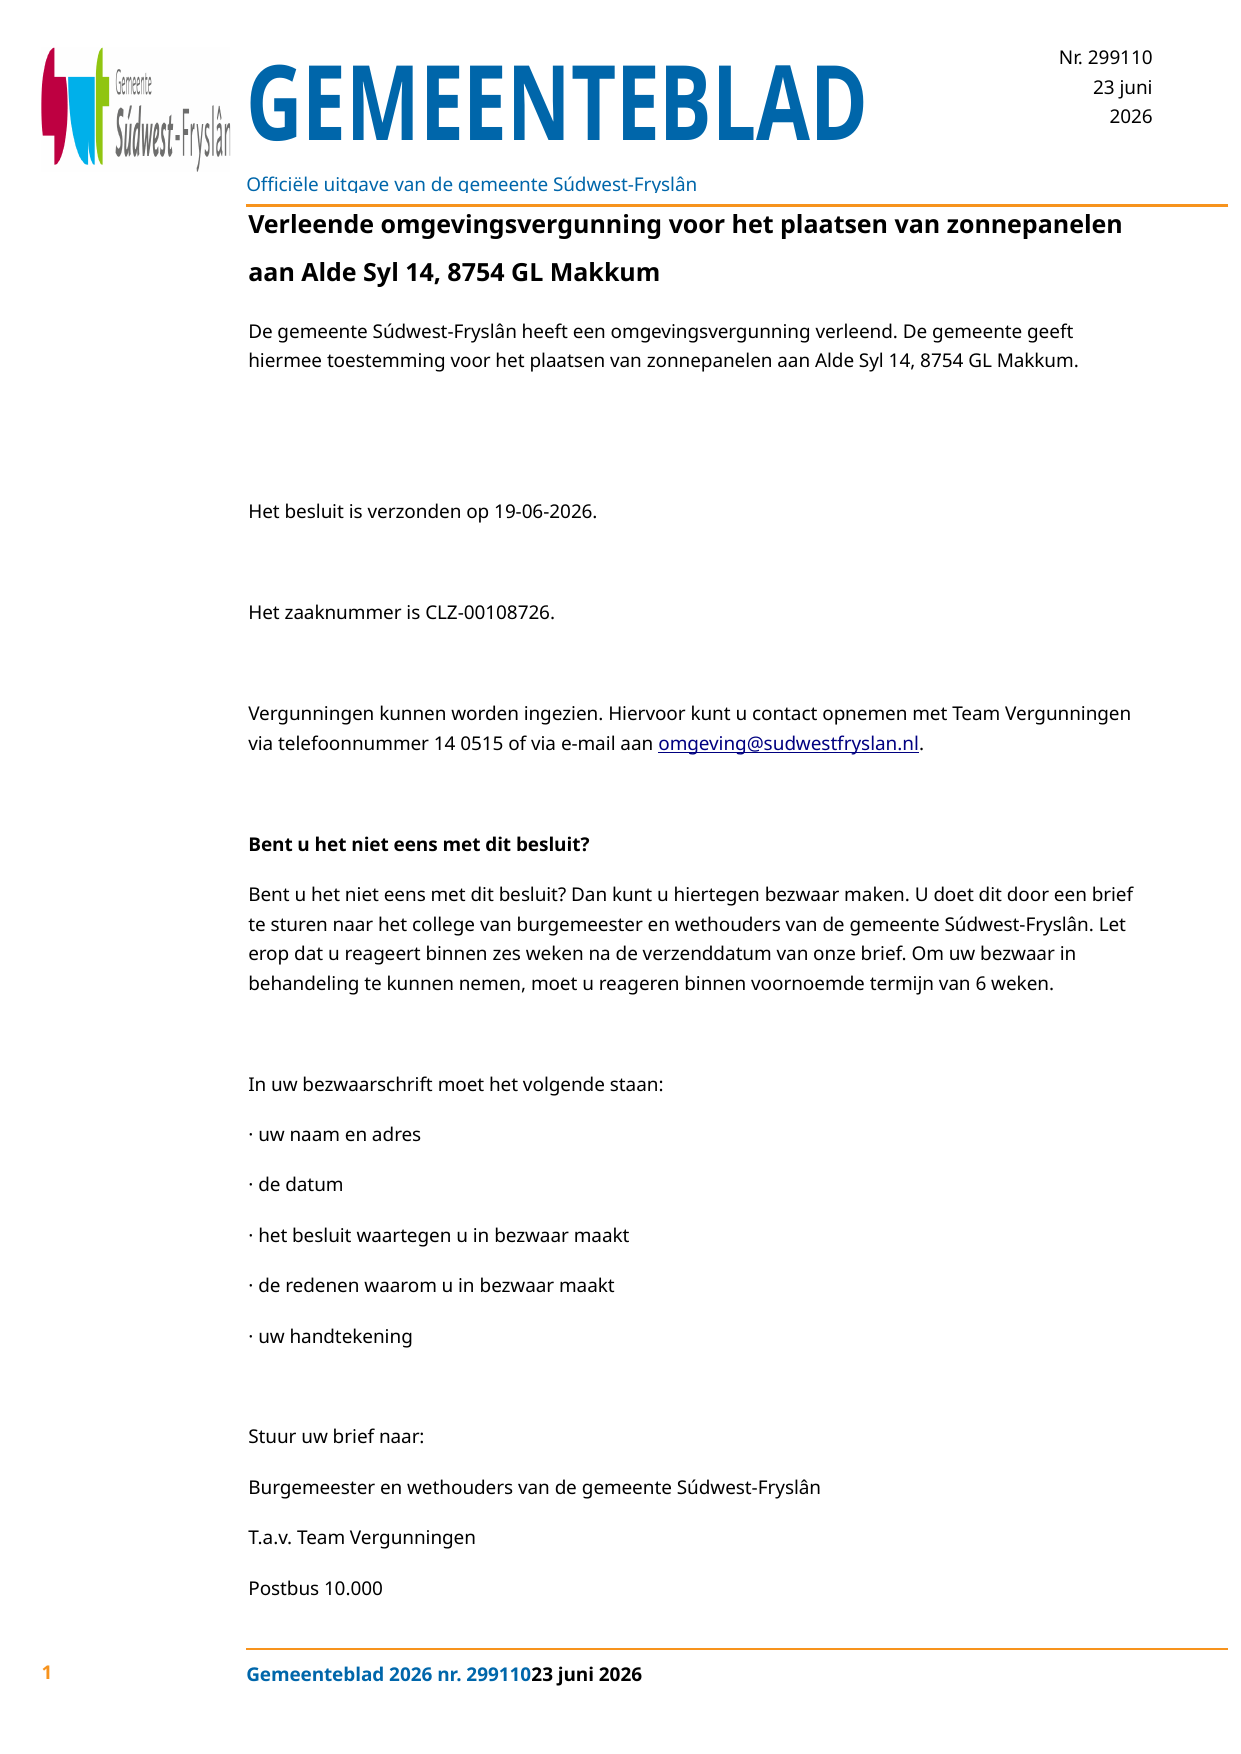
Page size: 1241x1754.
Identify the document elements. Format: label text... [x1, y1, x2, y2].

text Verleende omgevingsvergunning voor het plaatsen van zonnepanelen aan Alde Syl 14, 8754 GL Makkum [248, 207, 1152, 288]
text Het besluit is verzonden op 19-06-2026. [248, 499, 1152, 524]
text Burgemeester en wethouders van de gemeente Súdwest-Fryslân [248, 1474, 1152, 1500]
text Stuur uw brief naar: [248, 1424, 1152, 1449]
text Bent u het niet eens met dit besluit? [248, 831, 1152, 857]
text Het zaaknummer is CLZ-00108726. [248, 599, 1152, 625]
text · uw handtekening [248, 1323, 1152, 1349]
text In uw bezwaarschrift moet het volgende staan: [248, 1071, 1152, 1097]
picture [41, 47, 231, 172]
text · de redenen waarom u in bezwaar maakt [248, 1272, 1152, 1298]
text Postbus 10.000 [248, 1575, 1152, 1601]
text Vergunningen kunnen worden ingezien. Hiervoor kunt u contact opnemen met Team Vergunningen via telefoonnummer 14 0515 of via e-mail aan omgeving@sudwestfryslan.nl. [248, 700, 1152, 756]
text · de datum [248, 1172, 1152, 1197]
text T.a.v. Team Vergunningen [248, 1524, 1152, 1550]
text · het besluit waartegen u in bezwaar maakt [248, 1222, 1152, 1248]
text De gemeente Súdwest-Fryslân heeft een omgevingsvergunning verleend. De gemeente geeft hiermee toestemming voor het plaatsen van zonnepanelen aan Alde Syl 14, 8754 GL Makkum. [248, 318, 1152, 373]
text · uw naam en adres [248, 1121, 1152, 1147]
text Bent u het niet eens met dit besluit? Dan kunt u hiertegen bezwaar maken. U doet dit door een brief te sturen naar het college van burgemeester en wethouders van de gemeente Súdwest-Fryslân. Let erop dat u reageert binnen zes weken na de verzenddatum van onze brief. Om uw bezwaar in behandeling te kunnen nemen, moet u reageren binnen voornoemde termijn van 6 weken. [248, 881, 1152, 996]
